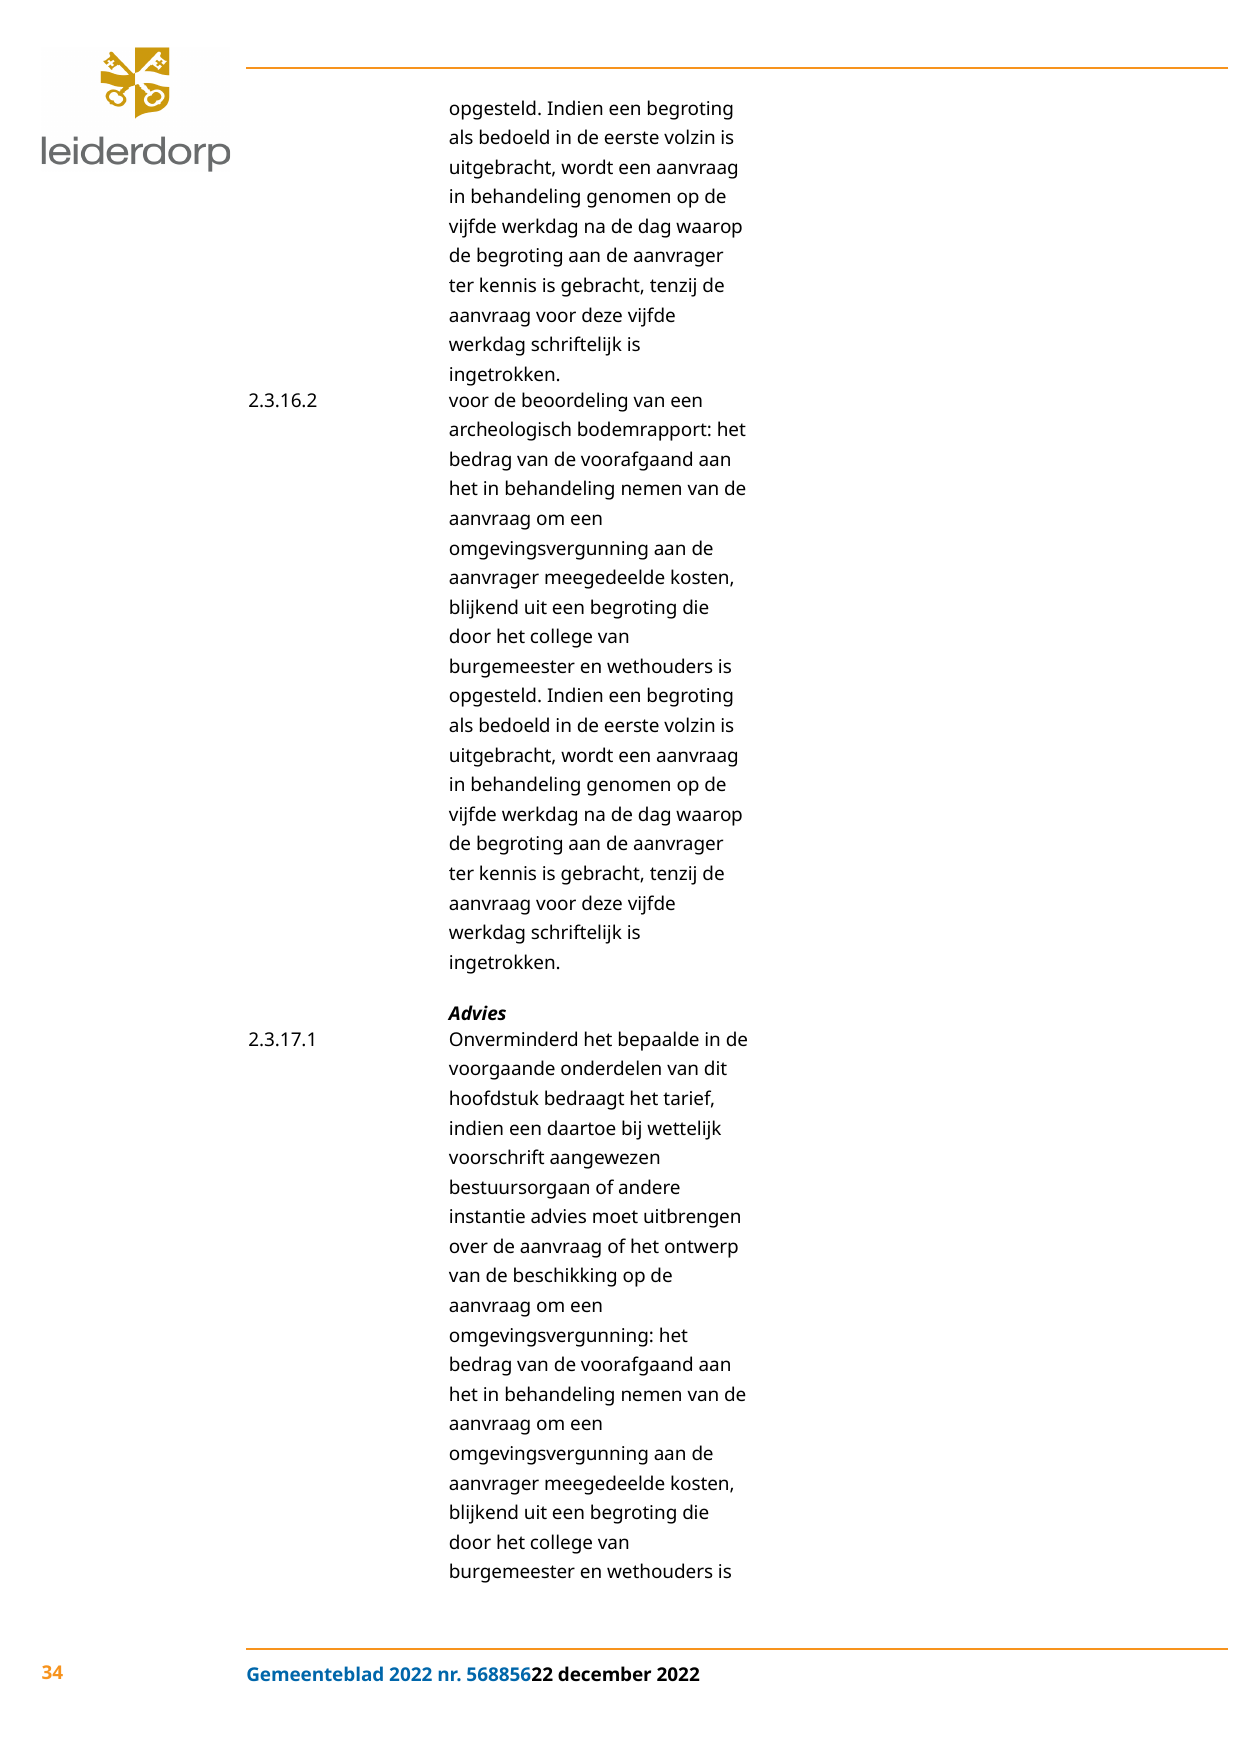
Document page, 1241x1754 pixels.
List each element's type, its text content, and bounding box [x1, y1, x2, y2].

table_cell [750, 1000, 951, 1026]
picture [41, 47, 231, 172]
table_cell [951, 387, 1152, 974]
table_cell Onverminderd het bepaalde in de voorgaande onderdelen van dit hoofdstuk bedraagt het tarief, indien een daartoe bij wettelijk voorschrift aangewezen bestuursorgaan of andere instantie advies moet uitbrengen over de aanvraag of het ontwerp van de beschikking op de aanvraag om een omgevingsvergunning: het bedrag van de voorafgaand aan het in behandeling nemen van de aanvraag om een omgevingsvergunning aan de aanvrager meegedeelde kosten, blijkend uit een begroting die door het college van burgemeester en wethouders is [449, 1026, 750, 1584]
table_cell [248, 1000, 449, 1026]
table_cell [248, 975, 449, 1000]
table_cell Advies [449, 1000, 750, 1026]
table_cell opgesteld. Indien een begroting als bedoeld in de eerste volzin is uitgebracht, wordt een aanvraag in behandeling genomen op de vijfde werkdag na de dag waarop de begroting aan de aanvrager ter kennis is gebracht, tenzij de aanvraag voor deze vijfde werkdag schriftelijk is ingetrokken. [449, 95, 750, 387]
table_cell 2.3.17.1 [248, 1026, 449, 1584]
table_cell [951, 975, 1152, 1000]
table_cell [750, 975, 951, 1000]
table_cell [750, 1026, 951, 1584]
table_cell voor de beoordeling van een archeologisch bodemrapport: het bedrag van de voorafgaand aan het in behandeling nemen van de aanvraag om een omgevingsvergunning aan de aanvrager meegedeelde kosten, blijkend uit een begroting die door het college van burgemeester en wethouders is opgesteld. Indien een begroting als bedoeld in de eerste volzin is uitgebracht, wordt een aanvraag in behandeling genomen op de vijfde werkdag na de dag waarop de begroting aan de aanvrager ter kennis is gebracht, tenzij de aanvraag voor deze vijfde werkdag schriftelijk is ingetrokken. [449, 387, 750, 974]
table_cell [750, 95, 951, 387]
table_cell [951, 95, 1152, 387]
table_cell [248, 95, 449, 387]
table_cell [750, 387, 951, 974]
table_cell 2.3.16.2 [248, 387, 449, 974]
table_cell [449, 975, 750, 1000]
table_cell [951, 1026, 1152, 1584]
table_cell [951, 1000, 1152, 1026]
